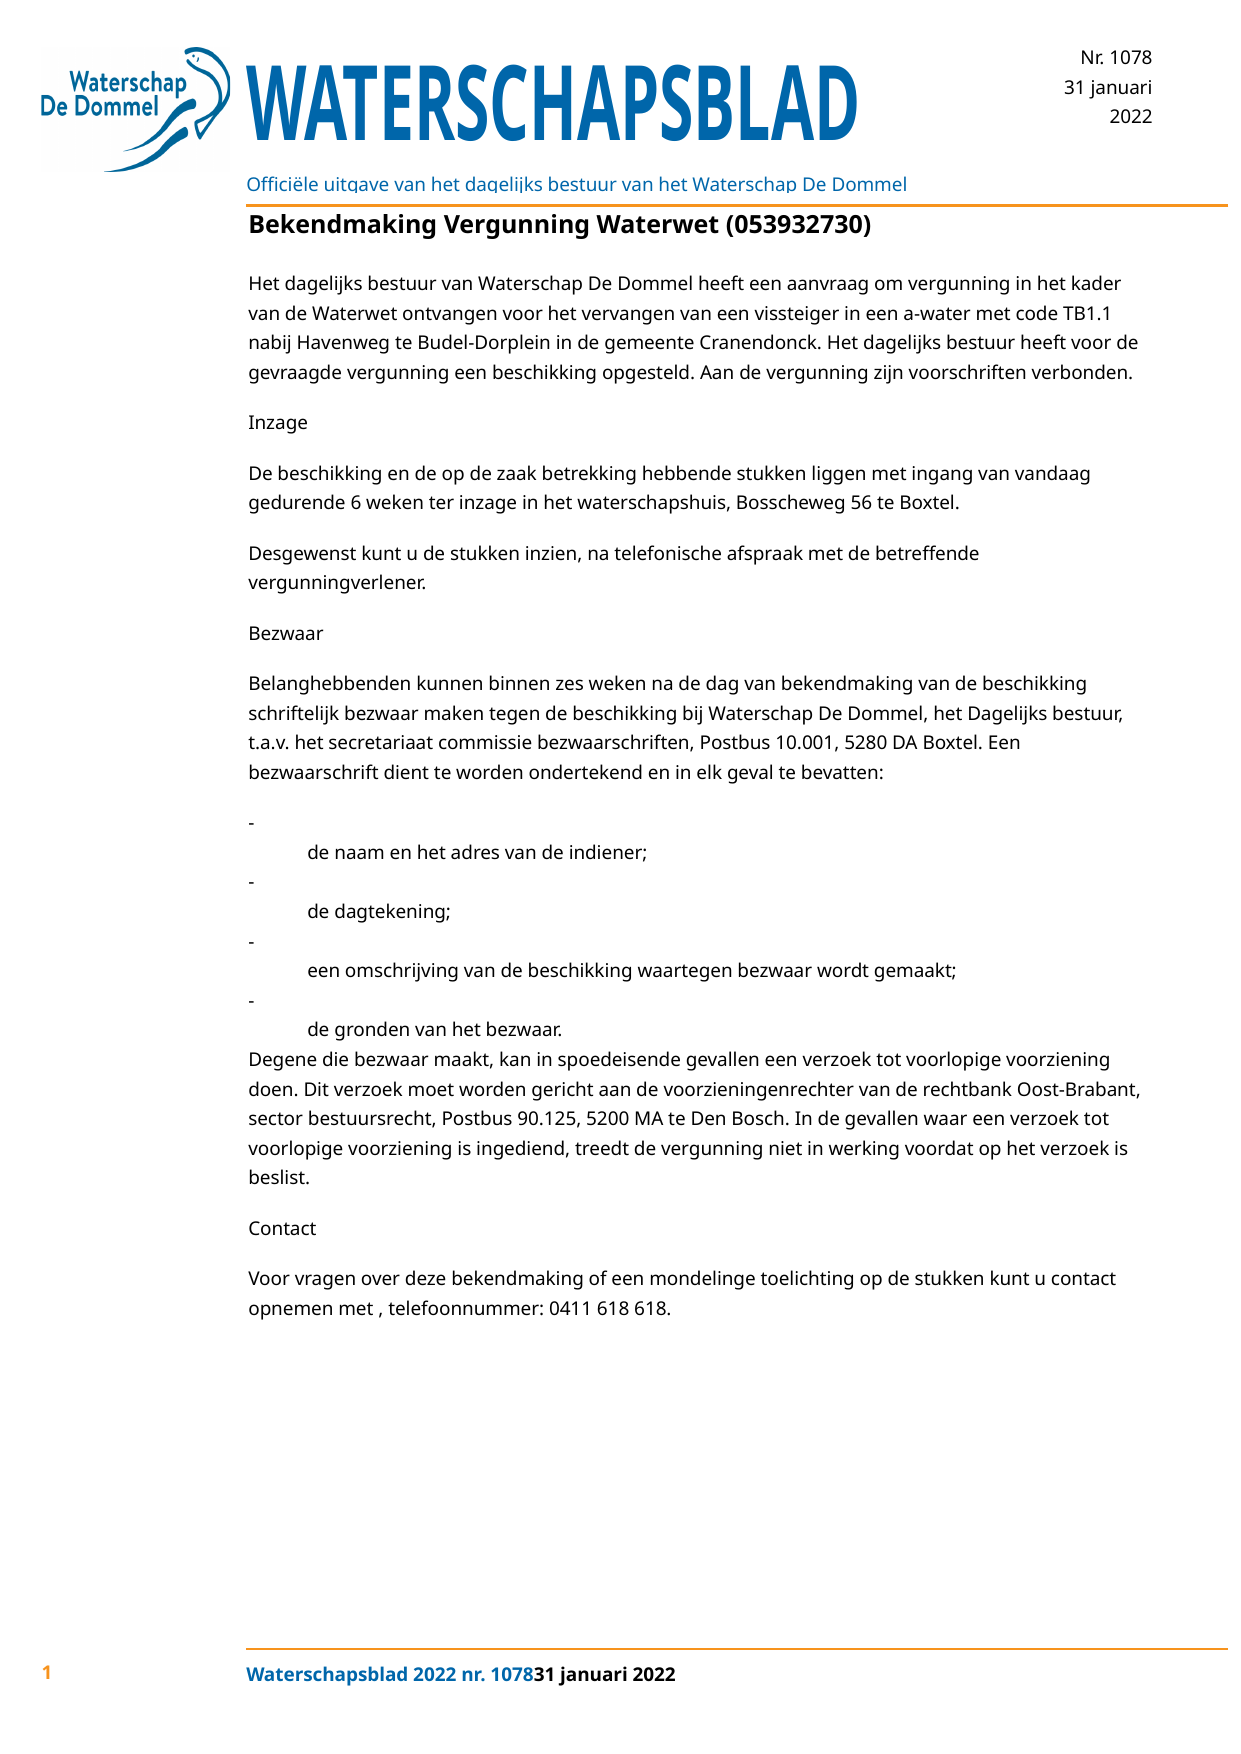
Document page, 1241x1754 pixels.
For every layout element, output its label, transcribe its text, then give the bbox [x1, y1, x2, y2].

text Het dagelijks bestuur van Waterschap De Dommel heeft een aanvraag om vergunning in het kader van de Waterwet ontvangen voor het vervangen van een vissteiger in een a-water met code TB1.1 nabij Havenweg te Budel-Dorplein in de gemeente Cranendonck. Het dagelijks bestuur heeft voor de gevraagde vergunning een beschikking opgesteld. Aan de vergunning zijn voorschriften verbonden. [248, 270, 1152, 385]
picture [45, 99, 51, 111]
text Bezwaar [248, 620, 1152, 646]
text De beschikking en de op de zaak betrekking hebbende stukken liggen met ingang van vandaag gedurende 6 weken ter inzage in het waterschapshuis, Bosscheweg 56 te Boxtel. [248, 460, 1152, 515]
list de gronden van het bezwaar. [248, 1017, 1152, 1042]
picture [198, 118, 210, 131]
list de naam en het adres van de indiener; [248, 839, 1152, 865]
picture [41, 47, 231, 172]
text Desgewenst kunt u de stukken inzien, na telefonische afspraak met de betreffende vergunningverlener. [248, 540, 1152, 595]
text Belanghebbenden kunnen binnen zes weken na de dag van bekendmaking van de beschikking schriftelijk bezwaar maken tegen de beschikking bij Waterschap De Dommel, het Dagelijks bestuur, t.a.v. het secretariaat commissie bezwaarschriften, Postbus 10.001, 5280 DA Boxtel. Een bezwaarschrift dient te worden ondertekend en in elk geval te bevatten: [248, 670, 1152, 785]
list de dagtekening; [248, 898, 1152, 924]
picture [204, 47, 231, 76]
text Voor vragen over deze bekendmaking of een mondelinge toelichting op de stukken kunt u contact opnemen met , telefoonnummer: 0411 618 618. [248, 1265, 1152, 1321]
text Bekendmaking Vergunning Waterwet (053932730) [248, 207, 1152, 241]
text Degene die bezwaar maakt, kan in spoedeisende gevallen een verzoek tot voorlopige voorziening doen. Dit verzoek moet worden gericht aan de voorzieningenrechter van de rechtbank Oost-Brabant, sector bestuursrecht, Postbus 90.125, 5200 MA te Den Bosch. In de gevallen waar een verzoek tot voorlopige voorziening is ingediend, treedt de vergunning niet in werking voordat op het verzoek is beslist. [248, 1046, 1152, 1190]
text Contact [248, 1215, 1152, 1241]
text Inzage [248, 409, 1152, 435]
list een omschrijving van de beschikking waartegen bezwaar wordt gemaakt; [248, 957, 1152, 983]
